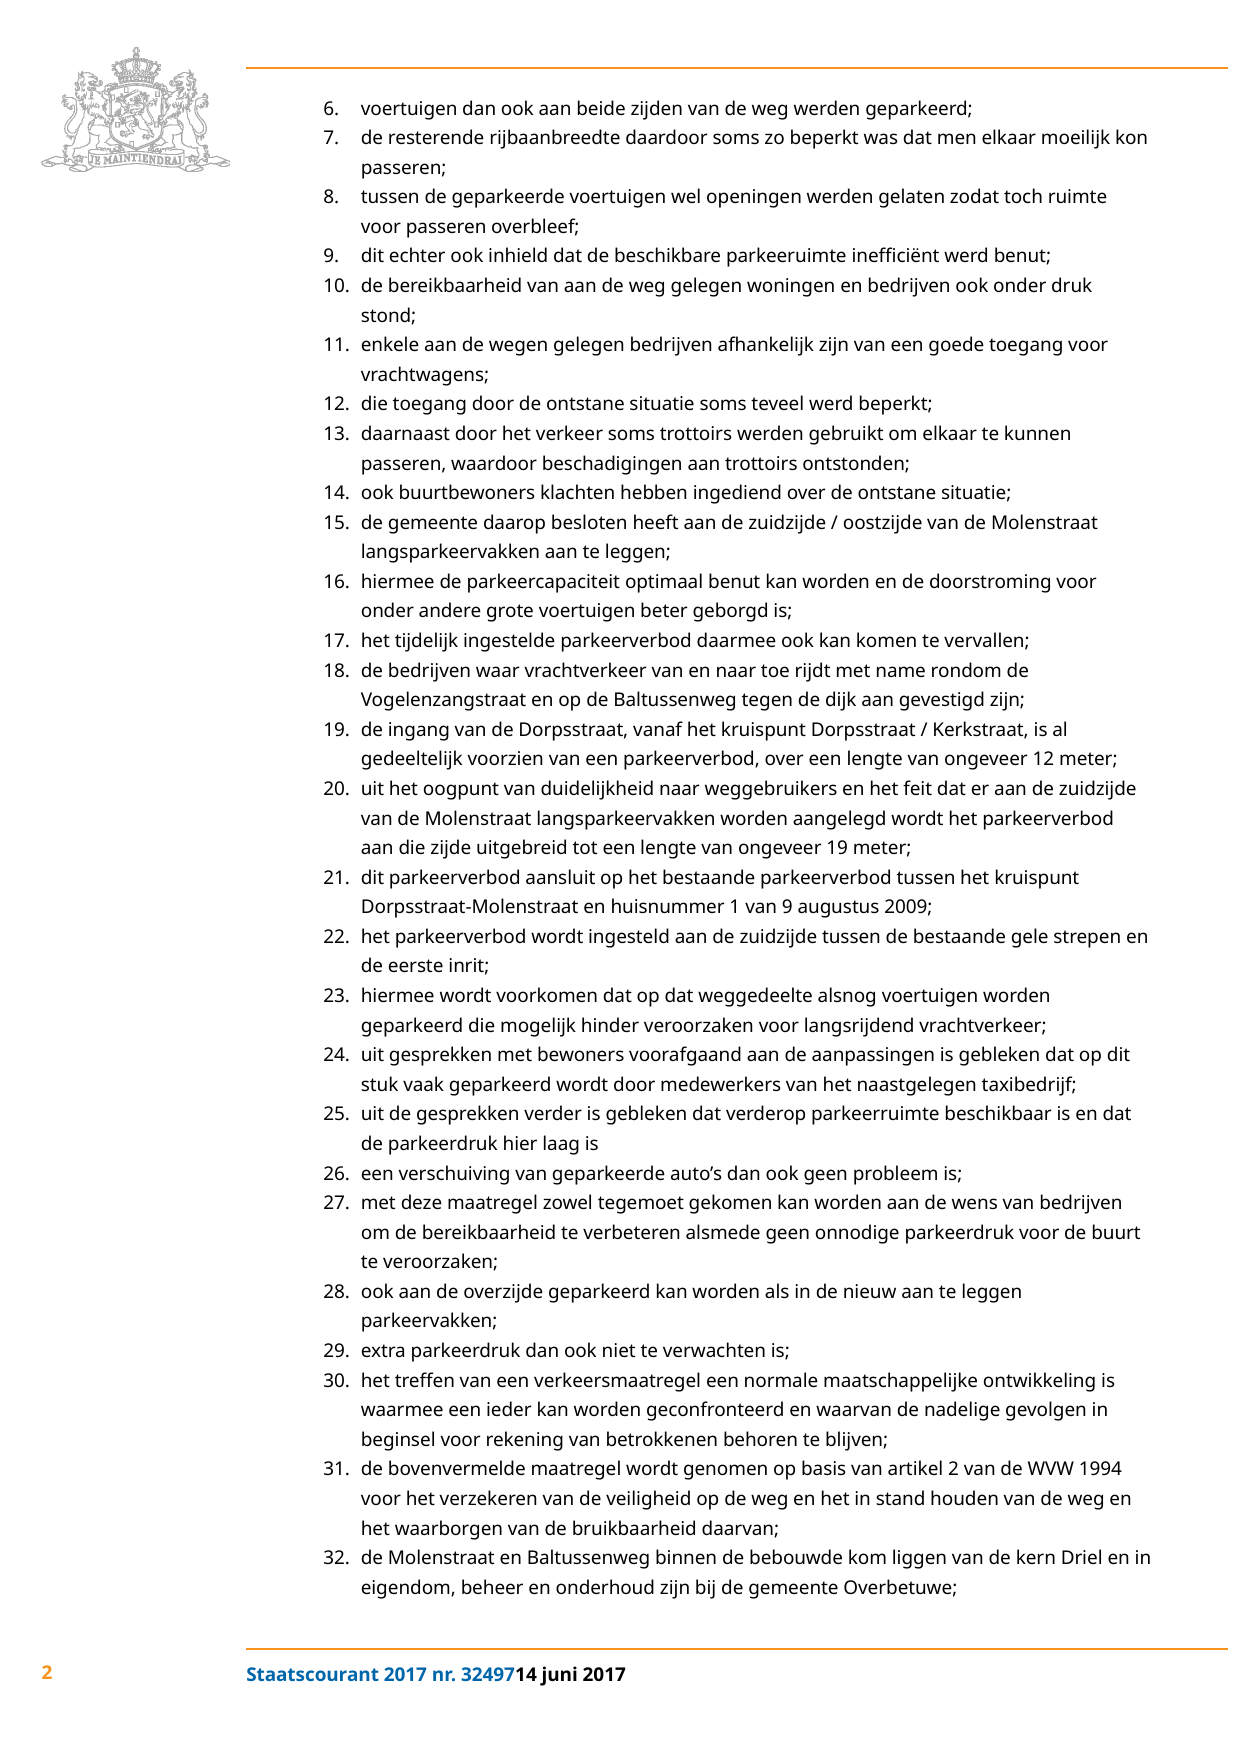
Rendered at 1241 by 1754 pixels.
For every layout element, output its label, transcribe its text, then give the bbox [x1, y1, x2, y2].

list daarnaast door het verkeer soms trottoirs werden gebruikt om elkaar te kunnen passeren, waardoor beschadigingen aan trottoirs ontstonden; [323, 420, 1152, 476]
list enkele aan de wegen gelegen bedrijven afhankelijk zijn van een goede toegang voor vrachtwagens; [323, 331, 1152, 387]
list de bovenvermelde maatregel wordt genomen op basis van artikel 2 van de WVW 1994 voor het verzekeren van de veiligheid op de weg en het in stand houden van de weg en het waarborgen van de bruikbaarheid daarvan; [323, 1456, 1152, 1541]
list een verschuiving van geparkeerde auto’s dan ook geen probleem is; [323, 1160, 1152, 1186]
list de Molenstraat en Baltussenweg binnen de bebouwde kom liggen van de kern Driel en in eigendom, beheer en onderhoud zijn bij de gemeente Overbetuwe; [323, 1544, 1152, 1600]
list het treffen van een verkeersmaatregel een normale maatschappelijke ontwikkeling is waarmee een ieder kan worden geconfronteerd en waarvan de nadelige gevolgen in beginsel voor rekening van betrokkenen behoren te blijven; [323, 1367, 1152, 1452]
list met deze maatregel zowel tegemoet gekomen kan worden aan de wens van bedrijven om de bereikbaarheid te verbeteren alsmede geen onnodige parkeerdruk voor de buurt te veroorzaken; [323, 1189, 1152, 1274]
list dit echter ook inhield dat de beschikbare parkeeruimte inefficiënt werd benut; [323, 243, 1152, 268]
list hiermee de parkeercapaciteit optimaal benut kan worden en de doorstroming voor onder andere grote voertuigen beter geborgd is; [323, 568, 1152, 623]
list die toegang door de ontstane situatie soms teveel werd beperkt; [323, 391, 1152, 416]
list de gemeente daarop besloten heeft aan de zuidzijde / oostzijde van de Molenstraat langsparkeervakken aan te leggen; [323, 509, 1152, 564]
list tussen de geparkeerde voertuigen wel openingen werden gelaten zodat toch ruimte voor passeren overbleef; [323, 183, 1152, 239]
list voertuigen dan ook aan beide zijden van de weg werden geparkeerd; [323, 95, 1152, 121]
list het tijdelijk ingestelde parkeerverbod daarmee ook kan komen te vervallen; [323, 627, 1152, 653]
list dit parkeerverbod aansluit op het bestaande parkeerverbod tussen het kruispunt Dorpsstraat-Molenstraat en huisnummer 1 van 9 augustus 2009; [323, 864, 1152, 919]
list ook buurtbewoners klachten hebben ingediend over de ontstane situatie; [323, 479, 1152, 505]
list de ingang van de Dorpsstraat, vanaf het kruispunt Dorpsstraat / Kerkstraat, is al gedeeltelijk voorzien van een parkeerverbod, over een lengte van ongeveer 12 meter; [323, 716, 1152, 771]
picture [41, 47, 231, 172]
list de resterende rijbaanbreedte daardoor soms zo beperkt was dat men elkaar moeilijk kon passeren; [323, 124, 1152, 180]
list de bereikbaarheid van aan de weg gelegen woningen en bedrijven ook onder druk stond; [323, 272, 1152, 328]
list uit de gesprekken verder is gebleken dat verderop parkeerruimte beschikbaar is en dat de parkeerdruk hier laag is [323, 1101, 1152, 1156]
list ook aan de overzijde geparkeerd kan worden als in de nieuw aan te leggen parkeervakken; [323, 1278, 1152, 1333]
list extra parkeerdruk dan ook niet te verwachten is; [323, 1337, 1152, 1363]
list hiermee wordt voorkomen dat op dat weggedeelte alsnog voertuigen worden geparkeerd die mogelijk hinder veroorzaken voor langsrijdend vrachtverkeer; [323, 982, 1152, 1038]
list het parkeerverbod wordt ingesteld aan de zuidzijde tussen de bestaande gele strepen en de eerste inrit; [323, 923, 1152, 978]
list uit gesprekken met bewoners voorafgaand aan de aanpassingen is gebleken dat op dit stuk vaak geparkeerd wordt door medewerkers van het naastgelegen taxibedrijf; [323, 1041, 1152, 1097]
list uit het oogpunt van duidelijkheid naar weggebruikers en het feit dat er aan de zuidzijde van de Molenstraat langsparkeervakken worden aangelegd wordt het parkeerverbod aan die zijde uitgebreid tot een lengte van ongeveer 19 meter; [323, 775, 1152, 860]
list de bedrijven waar vrachtverkeer van en naar toe rijdt met name rondom de Vogelenzangstraat en op de Baltussenweg tegen de dijk aan gevestigd zijn; [323, 657, 1152, 712]
